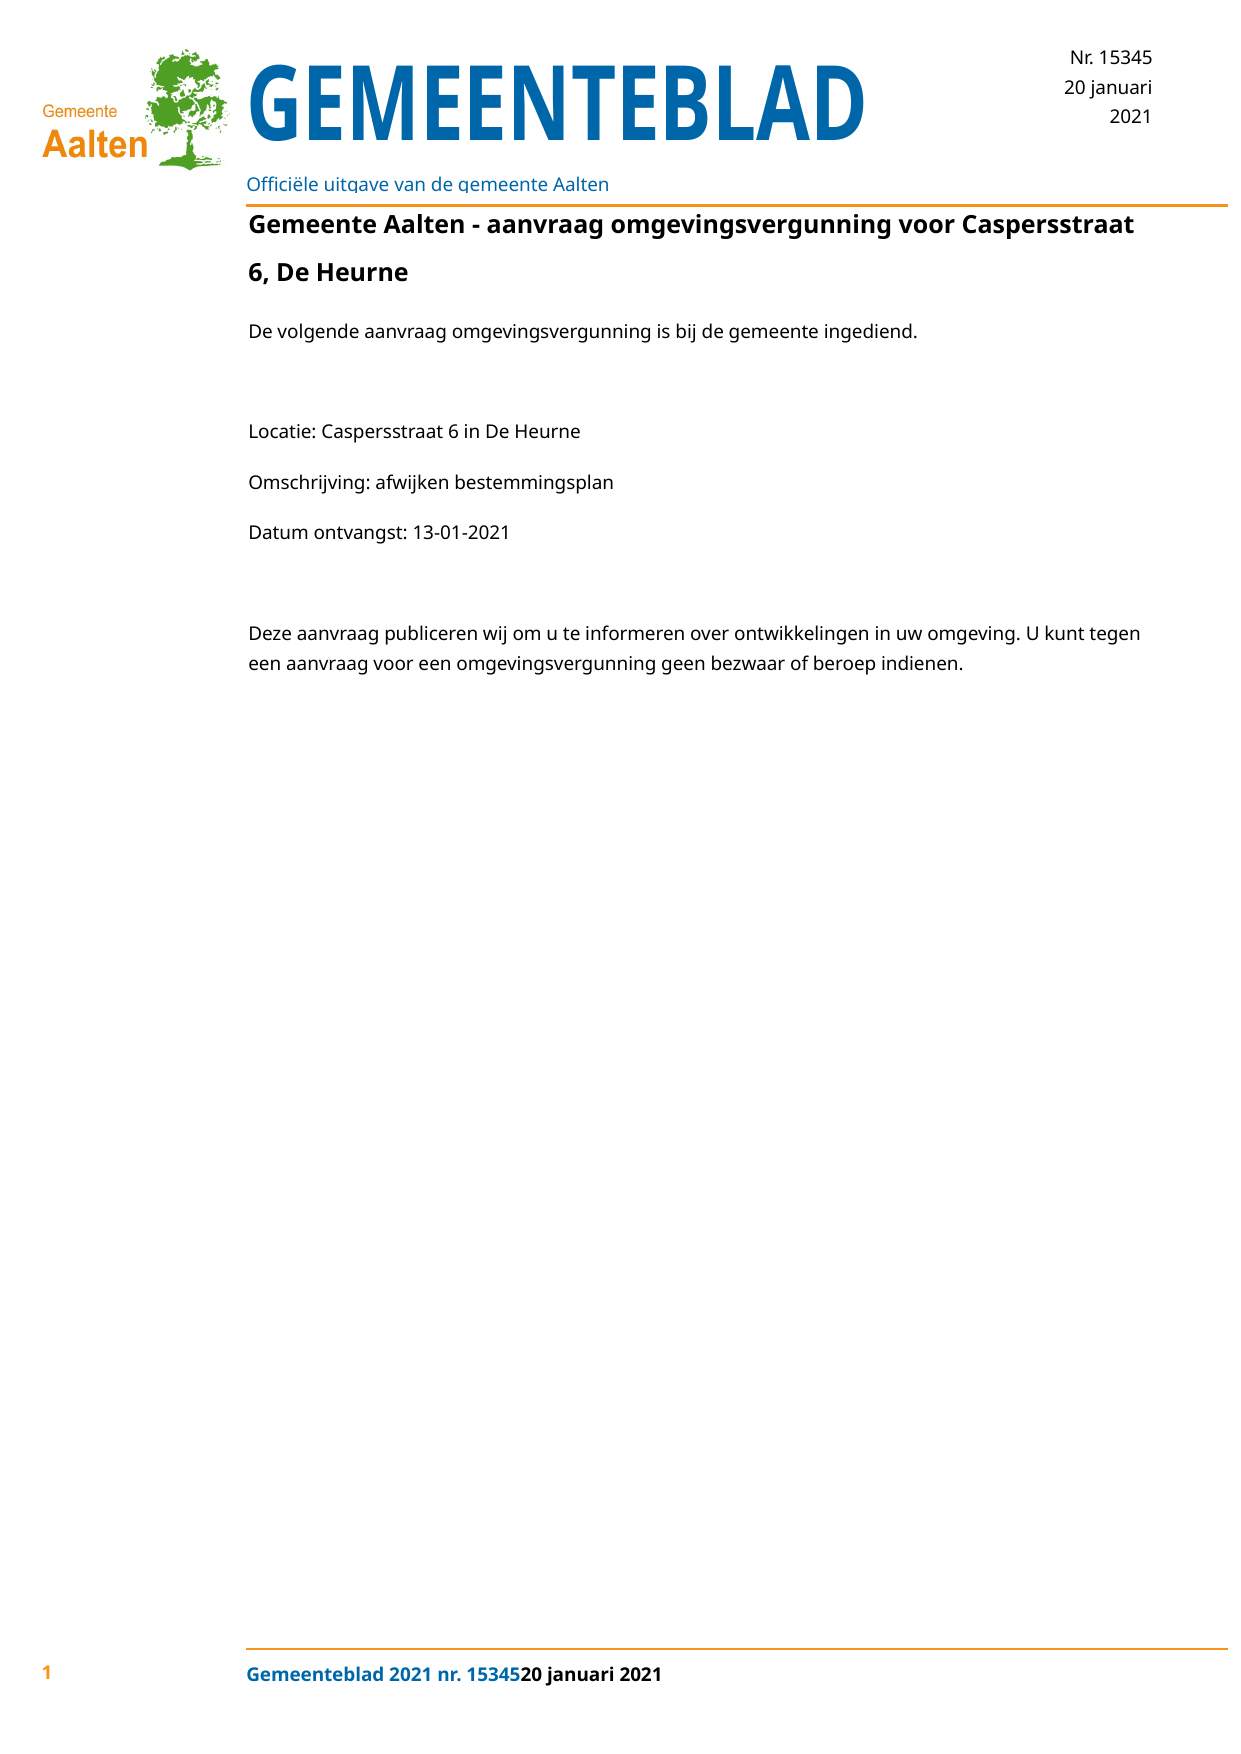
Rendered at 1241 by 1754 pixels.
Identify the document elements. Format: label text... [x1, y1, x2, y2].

text Gemeente Aalten - aanvraag omgevingsvergunning voor Caspersstraat 6, De Heurne [248, 207, 1152, 288]
text Omschrijving: afwijken bestemmingsplan [248, 469, 1152, 495]
text De volgende aanvraag omgevingsvergunning is bij de gemeente ingediend. [248, 318, 1152, 344]
text Locatie: Caspersstraat 6 in De Heurne [248, 419, 1152, 444]
picture [41, 47, 231, 172]
text Datum ontvangst: 13-01-2021 [248, 519, 1152, 545]
text Deze aanvraag publiceren wij om u te informeren over ontwikkelingen in uw omgeving. U kunt tegen een aanvraag voor een omgevingsvergunning geen bezwaar of beroep indienen. [248, 620, 1152, 676]
